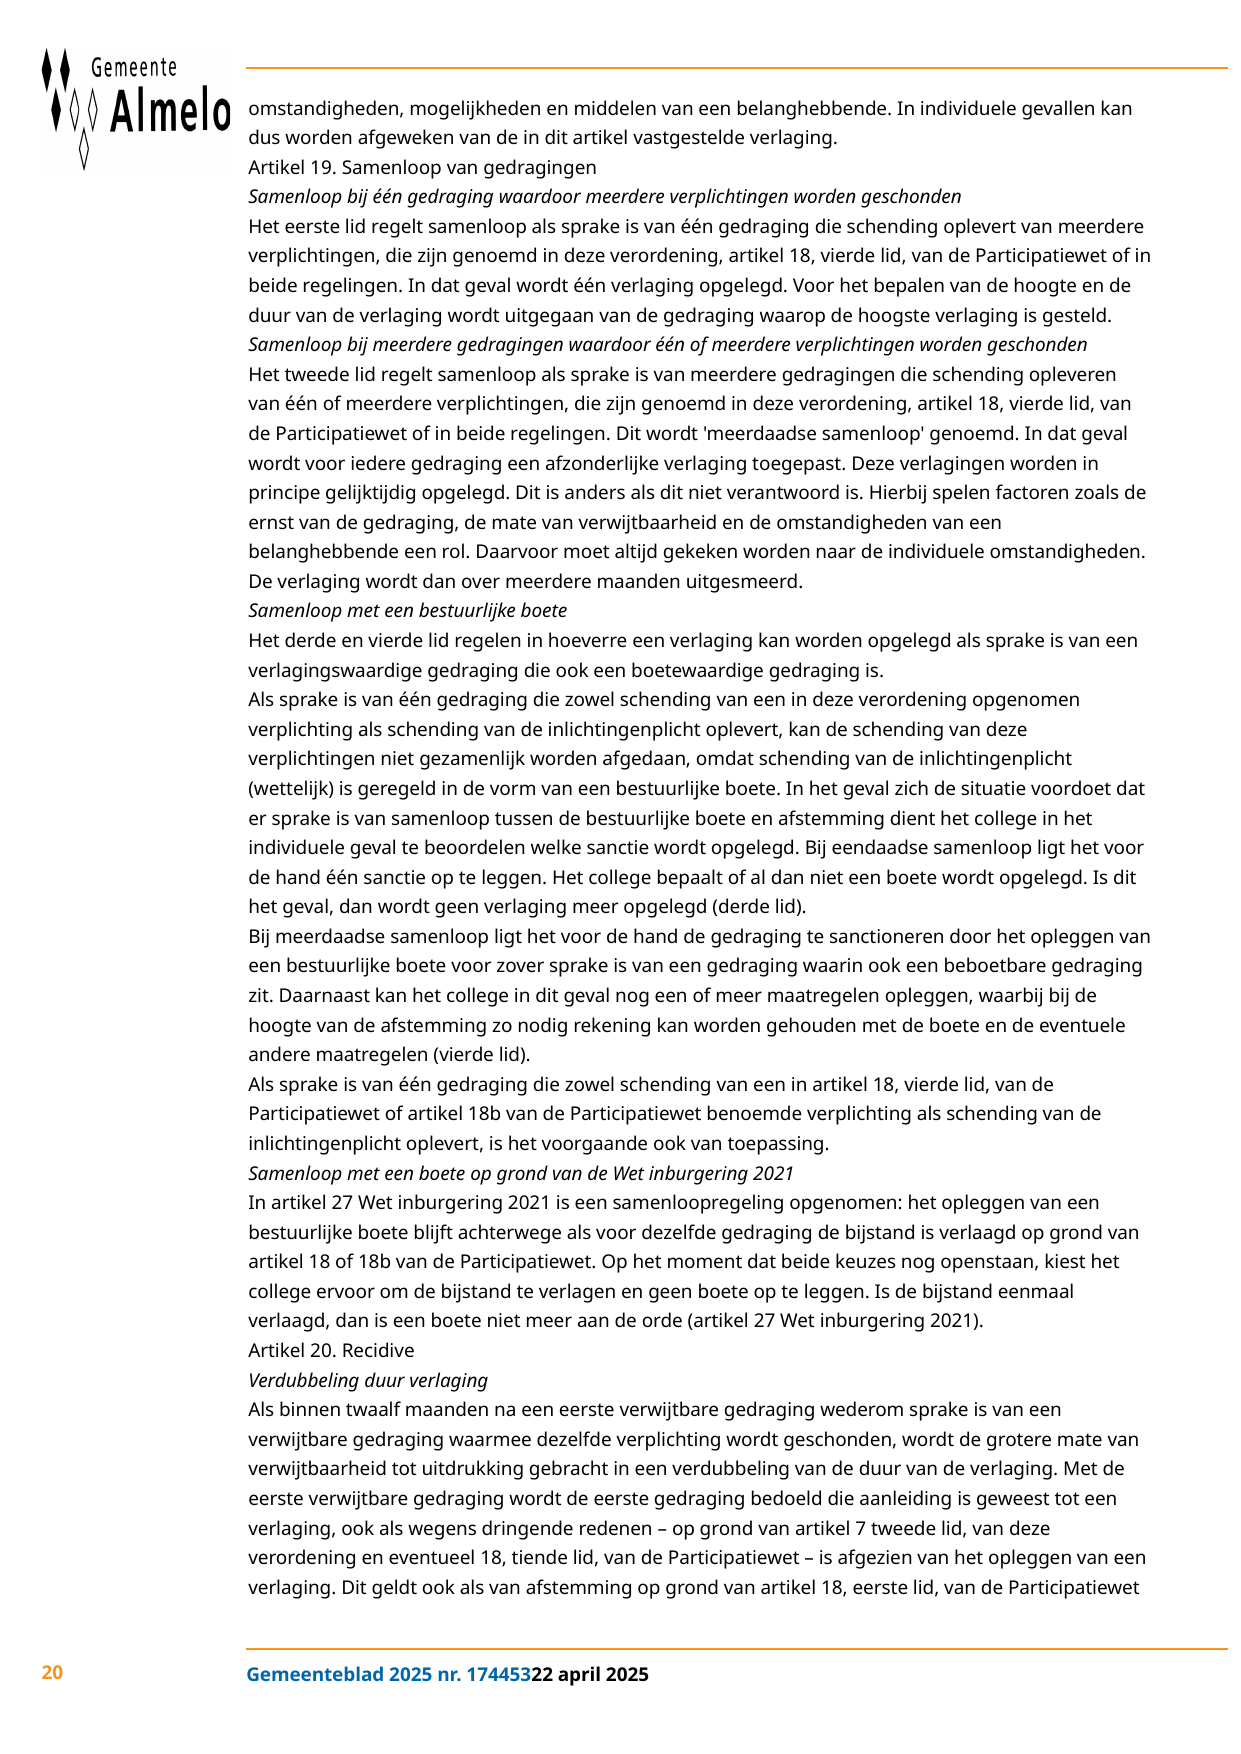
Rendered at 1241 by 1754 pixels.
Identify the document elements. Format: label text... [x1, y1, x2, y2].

text Samenloop bij meerdere gedragingen waardoor één of meerdere verplichtingen worden geschonden [248, 331, 1152, 357]
text In artikel 27 Wet inburgering 2021 is een samenloopregeling opgenomen: het opleggen van een bestuurlijke boete blijft achterwege als voor dezelfde gedraging de bijstand is verlaagd op grond van artikel 18 of 18b van de Participatiewet. Op het moment dat beide keuzes nog openstaan, kiest het college ervoor om de bijstand te verlagen en geen boete op te leggen. Is de bijstand eenmaal verlaagd, dan is een boete niet meer aan de orde (artikel 27 Wet inburgering 2021). [248, 1189, 1152, 1333]
text Als sprake is van één gedraging die zowel schending van een in artikel 18, vierde lid, van de Participatiewet of artikel 18b van de Participatiewet benoemde verplichting als schending van de inlichtingenplicht oplevert, is het voorgaande ook van toepassing. [248, 1071, 1152, 1156]
text omstandigheden, mogelijkheden en middelen van een belanghebbende. In individuele gevallen kan dus worden afgeweken van de in dit artikel vastgestelde verlaging. [248, 95, 1152, 150]
text Artikel 20. Recidive [248, 1337, 1152, 1363]
text Artikel 19. Samenloop van gedragingen [248, 154, 1152, 180]
text Samenloop met een boete op grond van de Wet inburgering 2021 [248, 1160, 1152, 1186]
text Samenloop bij één gedraging waardoor meerdere verplichtingen worden geschonden [248, 183, 1152, 209]
text Het derde en vierde lid regelen in hoeverre een verlaging kan worden opgelegd als sprake is van een verlagingswaardige gedraging die ook een boetewaardige gedraging is. [248, 627, 1152, 683]
text Bij meerdaadse samenloop ligt het voor de hand de gedraging te sanctioneren door het opleggen van een bestuurlijke boete voor zover sprake is van een gedraging waarin ook een beboetbare gedraging zit. Daarnaast kan het college in dit geval nog een of meer maatregelen opleggen, waarbij bij de hoogte van de afstemming zo nodig rekening kan worden gehouden met de boete en de eventuele andere maatregelen (vierde lid). [248, 923, 1152, 1067]
text Het tweede lid regelt samenloop als sprake is van meerdere gedragingen die schending opleveren van één of meerdere verplichtingen, die zijn genoemd in deze verordening, artikel 18, vierde lid, van de Participatiewet of in beide regelingen. Dit wordt 'meerdaadse samenloop' genoemd. In dat geval wordt voor iedere gedraging een afzonderlijke verlaging toegepast. Deze verlagingen worden in principe gelijktijdig opgelegd. Dit is anders als dit niet verantwoord is. Hierbij spelen factoren zoals de ernst van de gedraging, de mate van verwijtbaarheid en de omstandigheden van een belanghebbende een rol. Daarvoor moet altijd gekeken worden naar de individuele omstandigheden. De verlaging wordt dan over meerdere maanden uitgesmeerd. [248, 361, 1152, 594]
text Het eerste lid regelt samenloop als sprake is van één gedraging die schending oplevert van meerdere verplichtingen, die zijn genoemd in deze verordening, artikel 18, vierde lid, van de Participatiewet of in beide regelingen. In dat geval wordt één verlaging opgelegd. Voor het bepalen van de hoogte en de duur van de verlaging wordt uitgegaan van de gedraging waarop de hoogste verlaging is gesteld. [248, 213, 1152, 328]
text Verdubbeling duur verlaging [248, 1367, 1152, 1393]
text Als sprake is van één gedraging die zowel schending van een in deze verordening opgenomen verplichting als schending van de inlichtingenplicht oplevert, kan de schending van deze verplichtingen niet gezamenlijk worden afgedaan, omdat schending van de inlichtingenplicht (wettelijk) is geregeld in de vorm van een bestuurlijke boete. In het geval zich de situatie voordoet dat er sprake is van samenloop tussen de bestuurlijke boete en afstemming dient het college in het individuele geval te beoordelen welke sanctie wordt opgelegd. Bij eendaadse samenloop ligt het voor de hand één sanctie op te leggen. Het college bepaalt of al dan niet een boete wordt opgelegd. Is dit het geval, dan wordt geen verlaging meer opgelegd (derde lid). [248, 686, 1152, 919]
picture [41, 47, 231, 172]
text Samenloop met een bestuurlijke boete [248, 598, 1152, 623]
text Als binnen twaalf maanden na een eerste verwijtbare gedraging wederom sprake is van een verwijtbare gedraging waarmee dezelfde verplichting wordt geschonden, wordt de grotere mate van verwijtbaarheid tot uitdrukking gebracht in een verdubbeling van de duur van de verlaging. Met de eerste verwijtbare gedraging wordt de eerste gedraging bedoeld die aanleiding is geweest tot een verlaging, ook als wegens dringende redenen – op grond van artikel 7 tweede lid, van deze verordening en eventueel 18, tiende lid, van de Participatiewet – is afgezien van het opleggen van een verlaging. Dit geldt ook als van afstemming op grond van artikel 18, eerste lid, van de Participatiewet [248, 1396, 1152, 1600]
